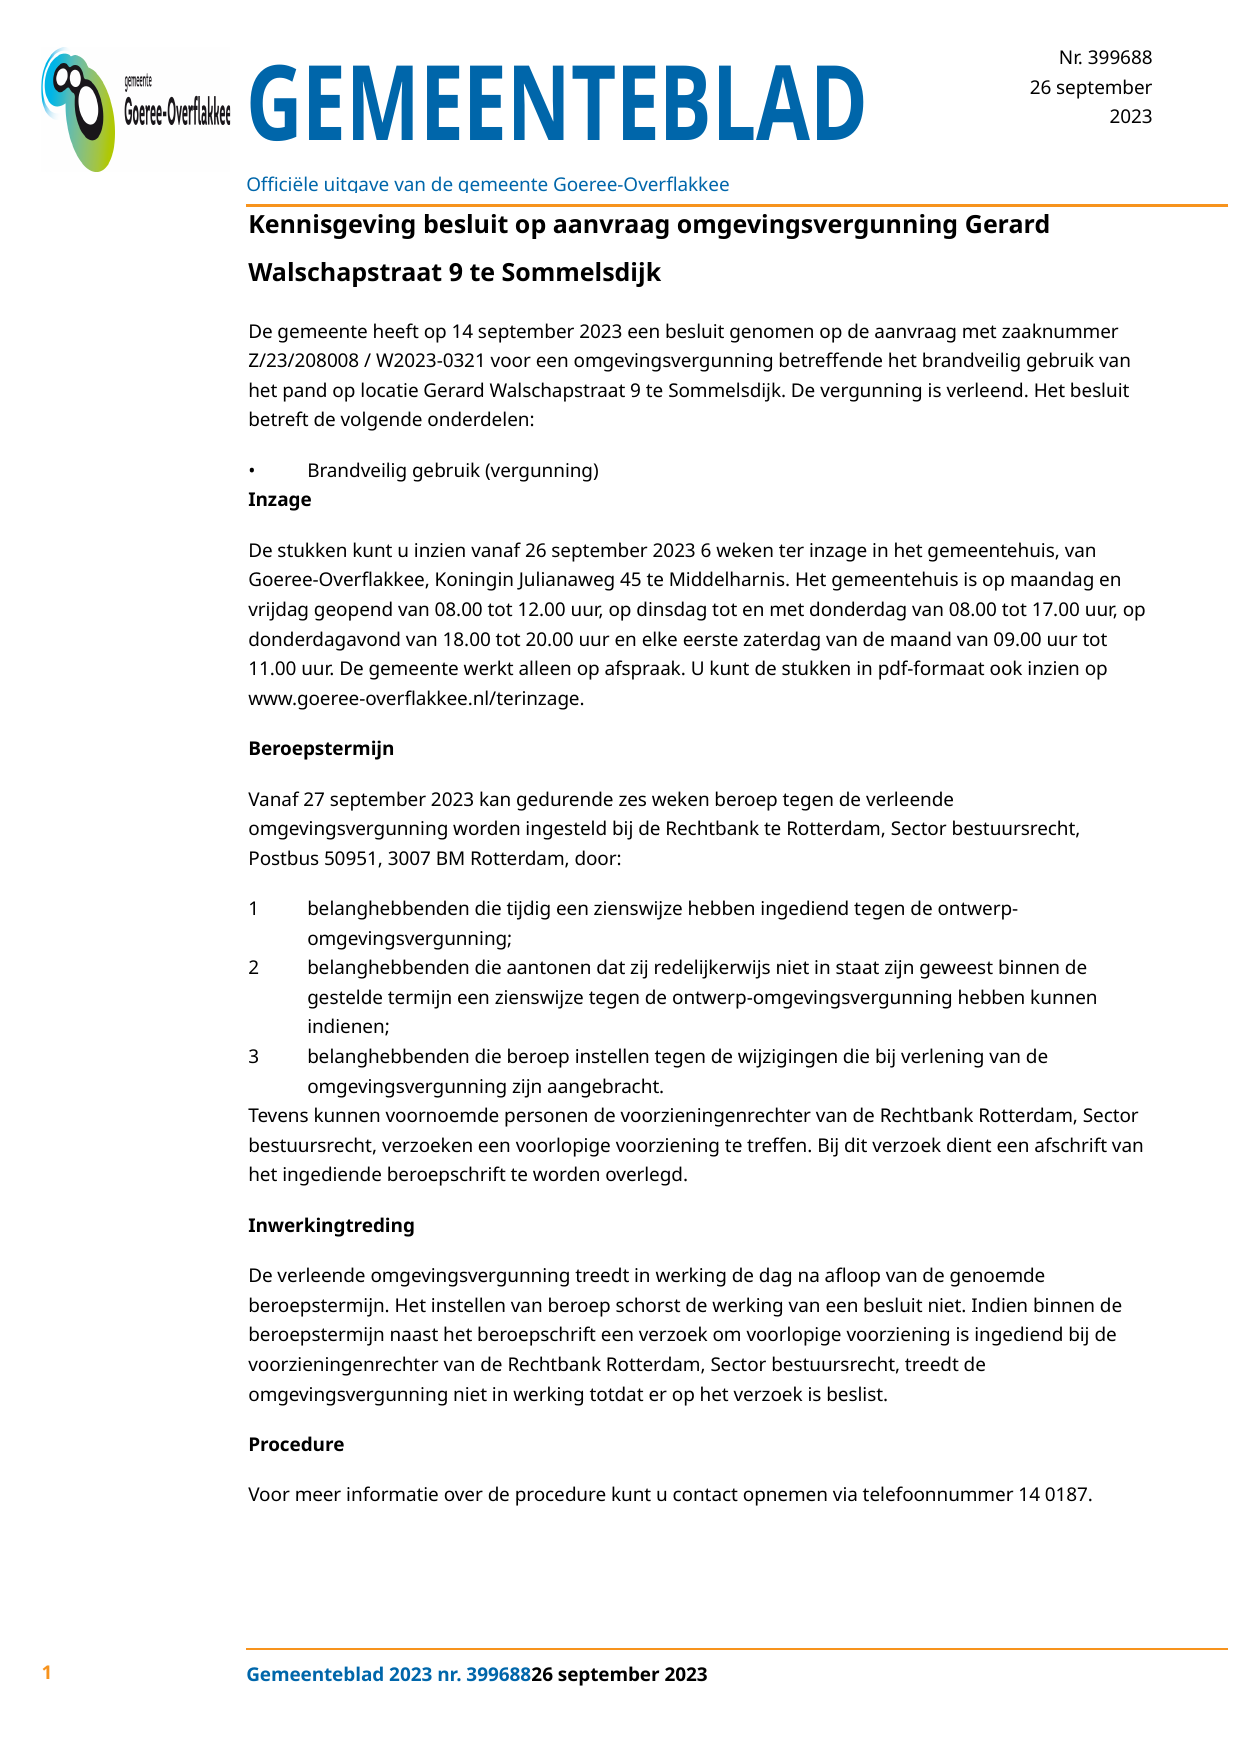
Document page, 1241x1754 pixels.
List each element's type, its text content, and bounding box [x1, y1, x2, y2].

text Kennisgeving besluit op aanvraag omgevingsvergunning Gerard Walschapstraat 9 te Sommelsdijk [248, 207, 1152, 288]
text Procedure [248, 1431, 1152, 1457]
text De gemeente heeft op 14 september 2023 een besluit genomen op de aanvraag met zaaknummer Z/23/208008 / W2023-0321 voor een omgevingsvergunning betreffende het brandveilig gebruik van het pand op locatie Gerard Walschapstraat 9 te Sommelsdijk. De vergunning is verleend. Het besluit betreft de volgende onderdelen: [248, 318, 1152, 432]
list Brandveilig gebruik (vergunning) [248, 457, 1152, 483]
list belanghebbenden die beroep instellen tegen de wijzigingen die bij verlening van de omgevingsvergunning zijn aangebracht. [248, 1043, 1152, 1099]
text Inwerkingtreding [248, 1212, 1152, 1238]
list belanghebbenden die aantonen dat zij redelijkerwijs niet in staat zijn geweest binnen de gestelde termijn een zienswijze tegen de ontwerp-omgevingsvergunning hebben kunnen indienen; [248, 954, 1152, 1039]
picture [41, 47, 231, 172]
text De stukken kunt u inzien vanaf 26 september 2023 6 weken ter inzage in het gemeentehuis, van Goeree-Overflakkee, Koningin Julianaweg 45 te Middelharnis. Het gemeentehuis is op maandag en vrijdag geopend van 08.00 tot 12.00 uur, op dinsdag tot en met donderdag van 08.00 tot 17.00 uur, op donderdagavond van 18.00 tot 20.00 uur en elke eerste zaterdag van de maand van 09.00 uur tot 11.00 uur. De gemeente werkt alleen op afspraak. U kunt de stukken in pdf-formaat ook inzien op www.goeree-overflakkee.nl/terinzage. [248, 537, 1152, 711]
text Vanaf 27 september 2023 kan gedurende zes weken beroep tegen de verleende omgevingsvergunning worden ingesteld bij de Rechtbank te Rotterdam, Sector bestuursrecht, Postbus 50951, 3007 BM Rotterdam, door: [248, 786, 1152, 871]
text Voor meer informatie over de procedure kunt u contact opnemen via telefoonnummer 14 0187. [248, 1482, 1152, 1507]
text Beroepstermijn [248, 735, 1152, 761]
text Inzage [248, 487, 1152, 512]
text Tevens kunnen voornoemde personen de voorzieningenrechter van de Rechtbank Rotterdam, Sector bestuursrecht, verzoeken een voorlopige voorziening te treffen. Bij dit verzoek dient een afschrift van het ingediende beroepschrift te worden overlegd. [248, 1102, 1152, 1187]
list belanghebbenden die tijdig een zienswijze hebben ingediend tegen de ontwerp-omgevingsvergunning; [248, 895, 1152, 951]
text De verleende omgevingsvergunning treedt in werking de dag na afloop van de genoemde beroepstermijn. Het instellen van beroep schorst de werking van een besluit niet. Indien binnen de beroepstermijn naast het beroepschrift een verzoek om voorlopige voorziening is ingediend bij de voorzieningenrechter van de Rechtbank Rotterdam, Sector bestuursrecht, treedt de omgevingsvergunning niet in werking totdat er op het verzoek is beslist. [248, 1262, 1152, 1407]
